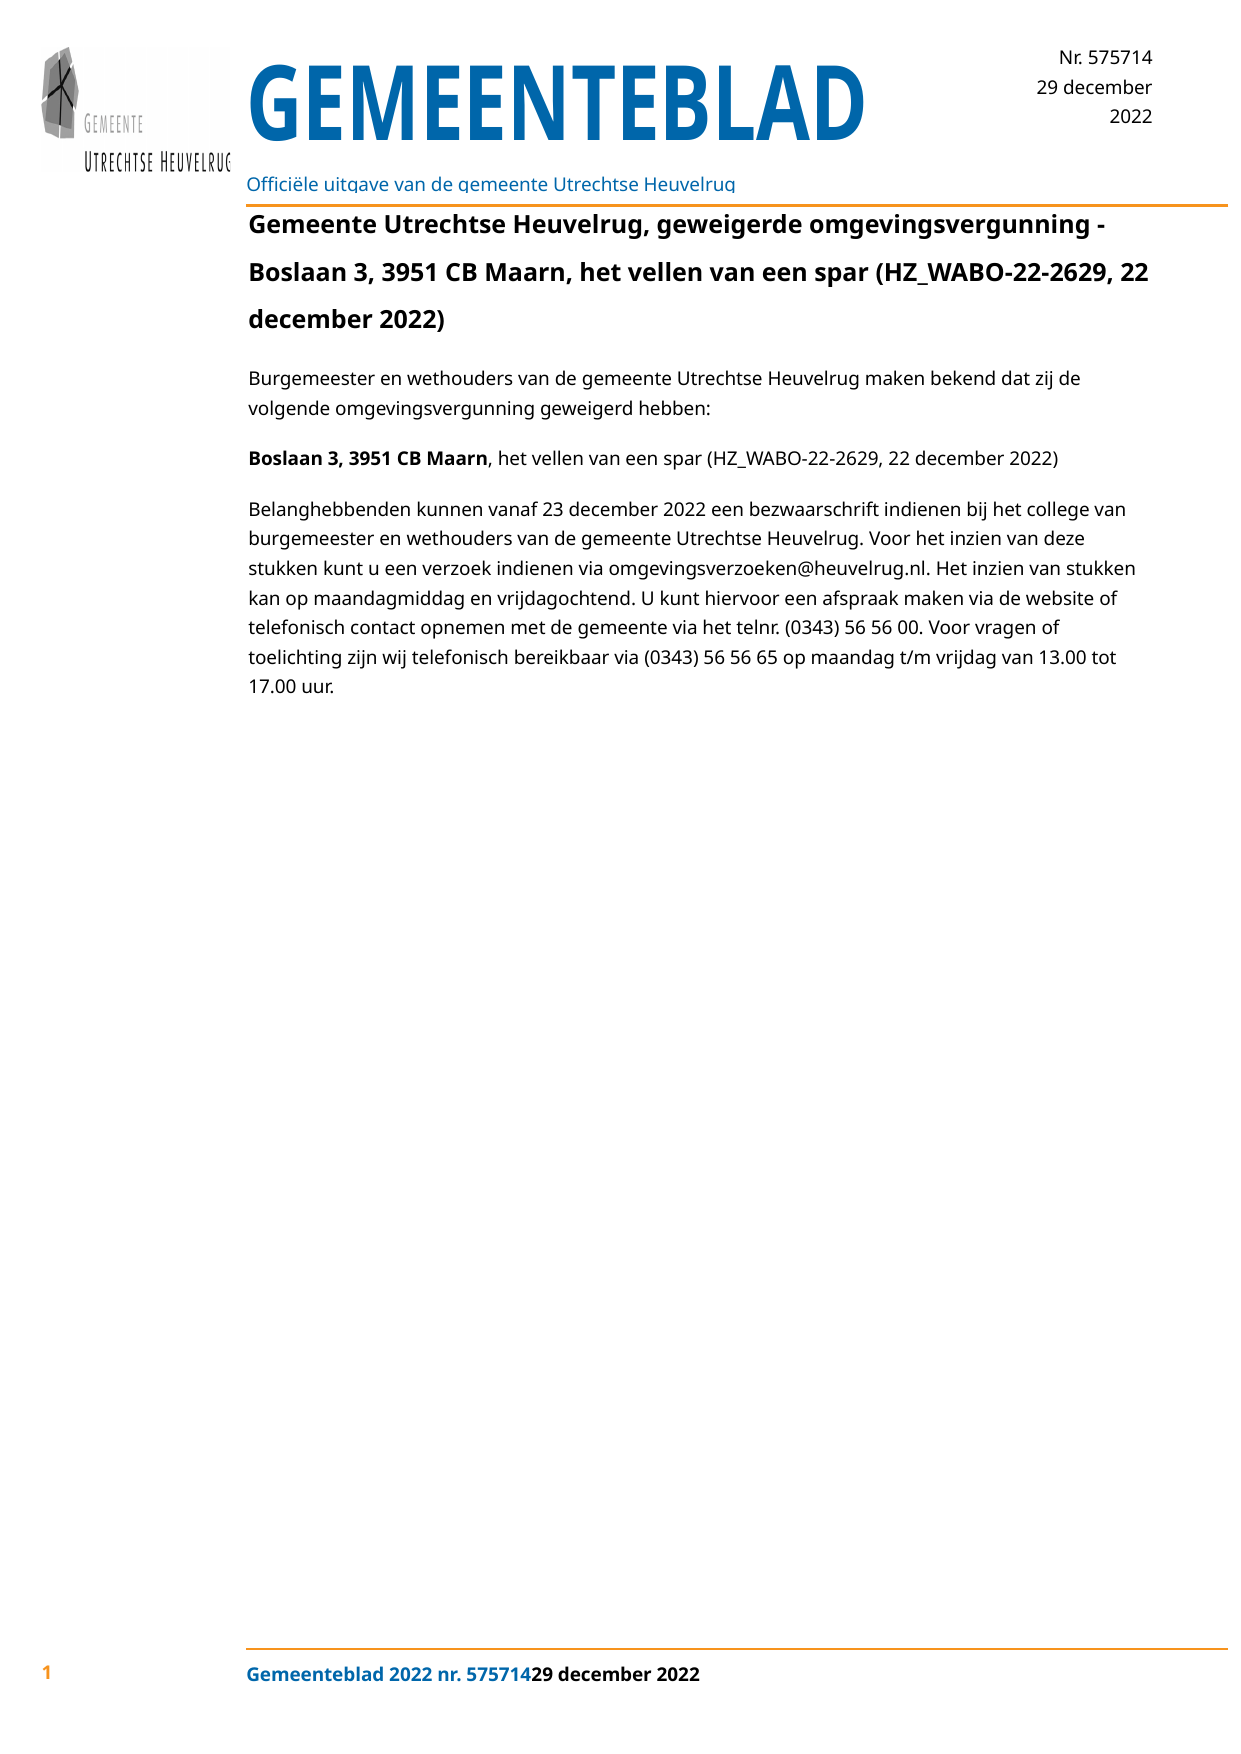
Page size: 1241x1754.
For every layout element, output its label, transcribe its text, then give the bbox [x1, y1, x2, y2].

text Gemeente Utrechtse Heuvelrug, geweigerde omgevingsvergunning - Boslaan 3, 3951 CB Maarn, het vellen van een spar (HZ_WABO-22-2629, 22 december 2022) [248, 207, 1152, 336]
text Boslaan 3, 3951 CB Maarn, het vellen van een spar (HZ_WABO-22-2629, 22 december 2022) [248, 446, 1152, 471]
text Burgemeester en wethouders van de gemeente Utrechtse Heuvelrug maken bekend dat zij de volgende omgevingsvergunning geweigerd hebben: [248, 366, 1152, 421]
picture [41, 47, 231, 172]
text Belanghebbenden kunnen vanaf 23 december 2022 een bezwaarschrift indienen bij het college van burgemeester en wethouders van de gemeente Utrechtse Heuvelrug. Voor het inzien van deze stukken kunt u een verzoek indienen via omgevingsverzoeken@heuvelrug.nl. Het inzien van stukken kan op maandagmiddag en vrijdagochtend. U kunt hiervoor een afspraak maken via de website of telefonisch contact opnemen met de gemeente via het telnr. (0343) 56 56 00. Voor vragen of toelichting zijn wij telefonisch bereikbaar via (0343) 56 56 65 op maandag t/m vrijdag van 13.00 tot 17.00 uur. [248, 496, 1152, 699]
